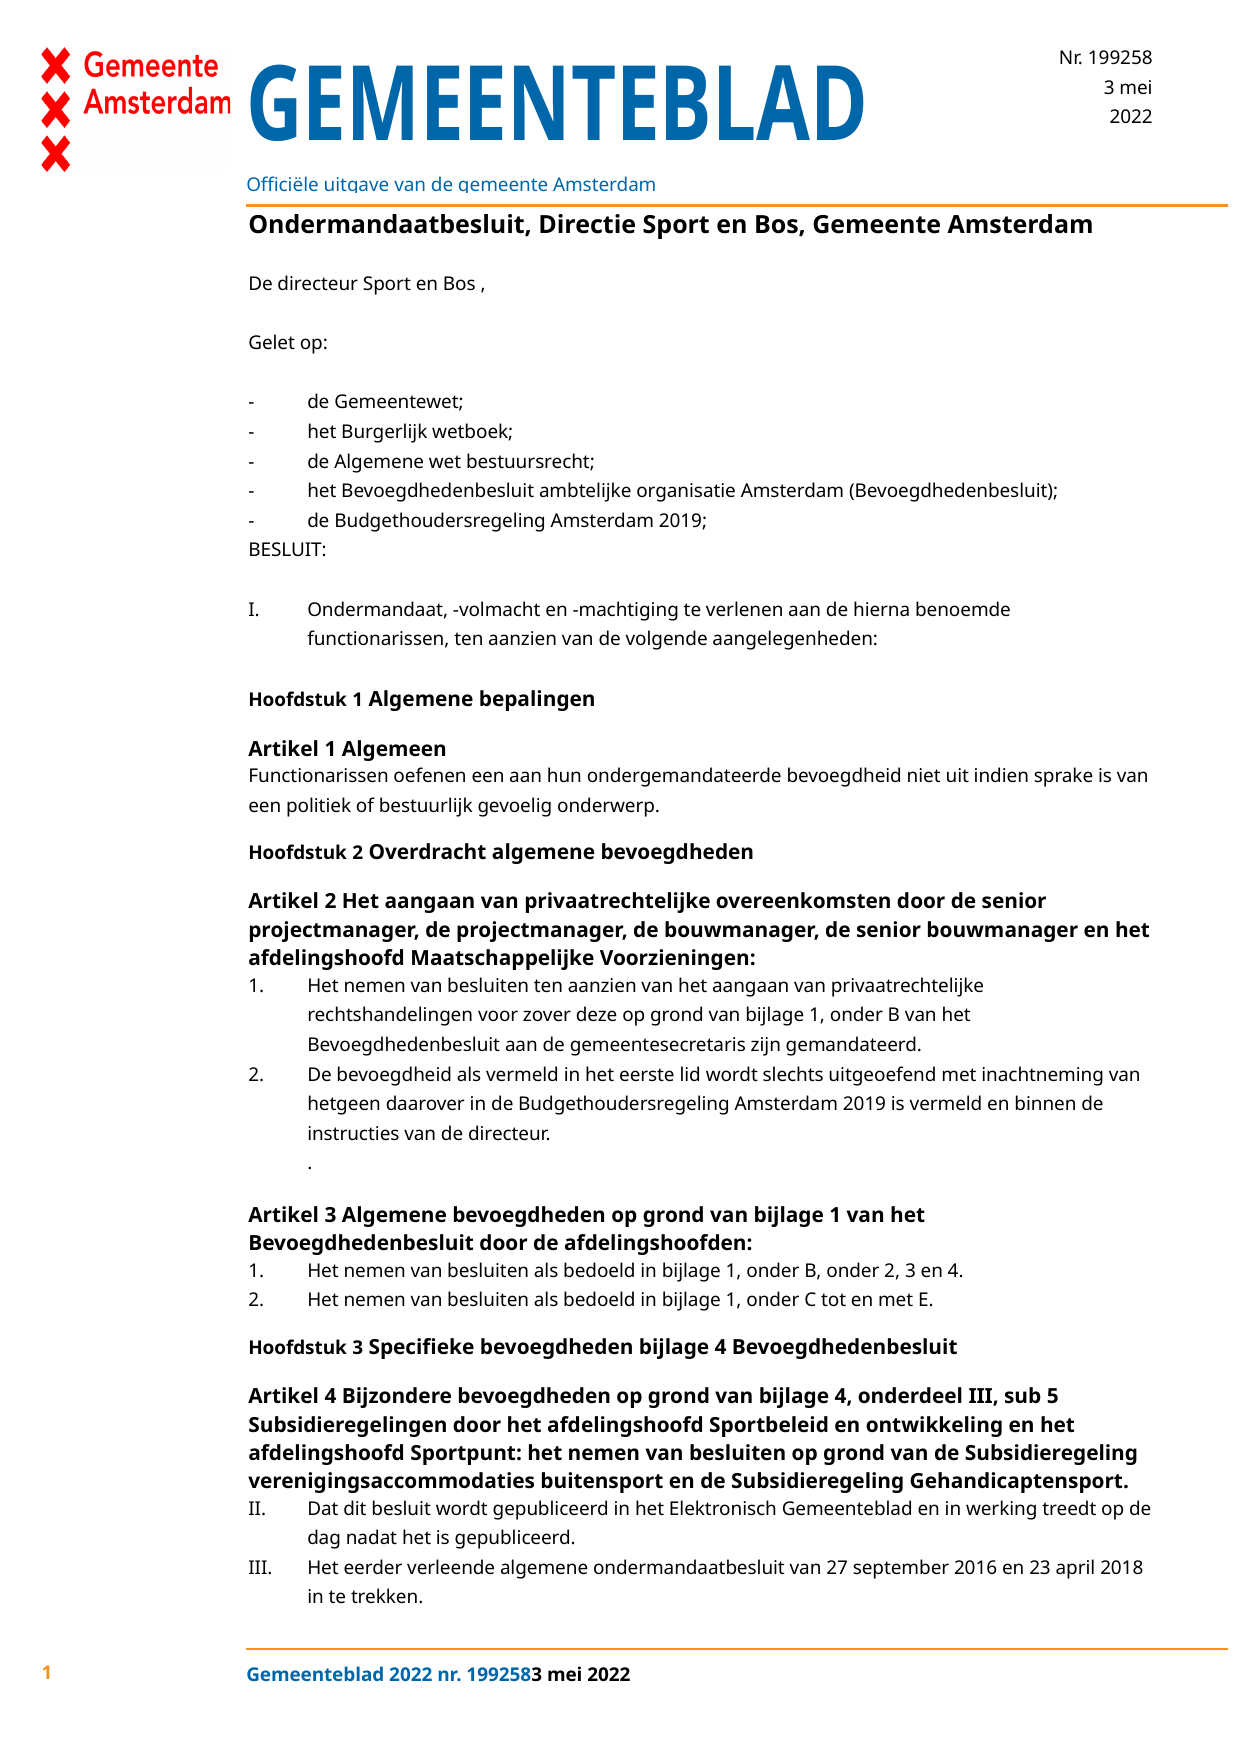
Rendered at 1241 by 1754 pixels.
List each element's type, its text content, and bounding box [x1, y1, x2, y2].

list De bevoegdheid als vermeld in het eerste lid wordt slechts uitgeoefend met inachtneming van hetgeen daarover in de Budgethoudersregeling Amsterdam 2019 is vermeld en binnen de instructies van de directeur. [248, 1061, 1152, 1146]
text Gelet op: [248, 329, 1152, 355]
text Hoofdstuk 2 Overdracht algemene bevoegdheden [248, 837, 1152, 866]
list de Algemene wet bestuursrecht; [248, 448, 1152, 473]
list Het nemen van besluiten als bedoeld in bijlage 1, onder B, onder 2, 3 en 4. [248, 1257, 1152, 1282]
picture [41, 47, 231, 172]
text Artikel 2 Het aangaan van privaatrechtelijke overeenkomsten door de senior projectmanager, de projectmanager, de bouwmanager, de senior bouwmanager en het afdelingshoofd Maatschappelijke Voorzieningen: [248, 887, 1152, 972]
list het Bevoegdhedenbesluit ambtelijke organisatie Amsterdam (Bevoegdhedenbesluit); [248, 477, 1152, 503]
text De directeur Sport en Bos , [248, 270, 1152, 296]
text Functionarissen oefenen een aan hun ondergemandateerde bevoegdheid niet uit indien sprake is van een politiek of bestuurlijk gevoelig onderwerp. [248, 762, 1152, 817]
text Ondermandaatbesluit, Directie Sport en Bos, Gemeente Amsterdam [248, 207, 1152, 241]
list Het eerder verleende algemene ondermandaatbesluit van 27 september 2016 en 23 april 2018 in te trekken. [248, 1554, 1152, 1609]
list Het nemen van besluiten als bedoeld in bijlage 1, onder C tot en met E. [248, 1286, 1152, 1312]
list het Burgerlijk wetboek; [248, 418, 1152, 444]
list Dat dit besluit wordt gepubliceerd in het Elektronisch Gemeenteblad en in werking treedt op de dag nadat het is gepubliceerd. [248, 1495, 1152, 1550]
text Artikel 1 Algemeen [248, 734, 1152, 762]
text BESLUIT: [248, 537, 1152, 562]
list de Gemeentewet; [248, 389, 1152, 414]
list de Budgethoudersregeling Amsterdam 2019; [248, 507, 1152, 533]
text Artikel 3 Algemene bevoegdheden op grond van bijlage 1 van het Bevoegdhedenbesluit door de afdelingshoofden: [248, 1200, 1152, 1257]
list . [248, 1149, 1152, 1175]
list Het nemen van besluiten ten aanzien van het aangaan van privaatrechtelijke rechtshandelingen voor zover deze op grond van bijlage 1, onder B van het Bevoegdhedenbesluit aan de gemeentesecretaris zijn gemandateerd. [248, 972, 1152, 1057]
list Ondermandaat, -volmacht en -machtiging te verlenen aan de hierna benoemde functionarissen, ten aanzien van de volgende aangelegenheden: [248, 596, 1152, 651]
text Hoofdstuk 3 Specifieke bevoegdheden bijlage 4 Bevoegdhedenbesluit [248, 1332, 1152, 1360]
text Artikel 4 Bijzondere bevoegdheden op grond van bijlage 4, onderdeel III, sub 5 Subsidieregelingen door het afdelingshoofd Sportbeleid en ontwikkeling en het afdelingshoofd Sportpunt: het nemen van besluiten op grond van de Subsidieregeling verenigingsaccommodaties buitensport en de Subsidieregeling Gehandicaptensport. [248, 1381, 1152, 1495]
text Hoofdstuk 1 Algemene bepalingen [248, 684, 1152, 713]
